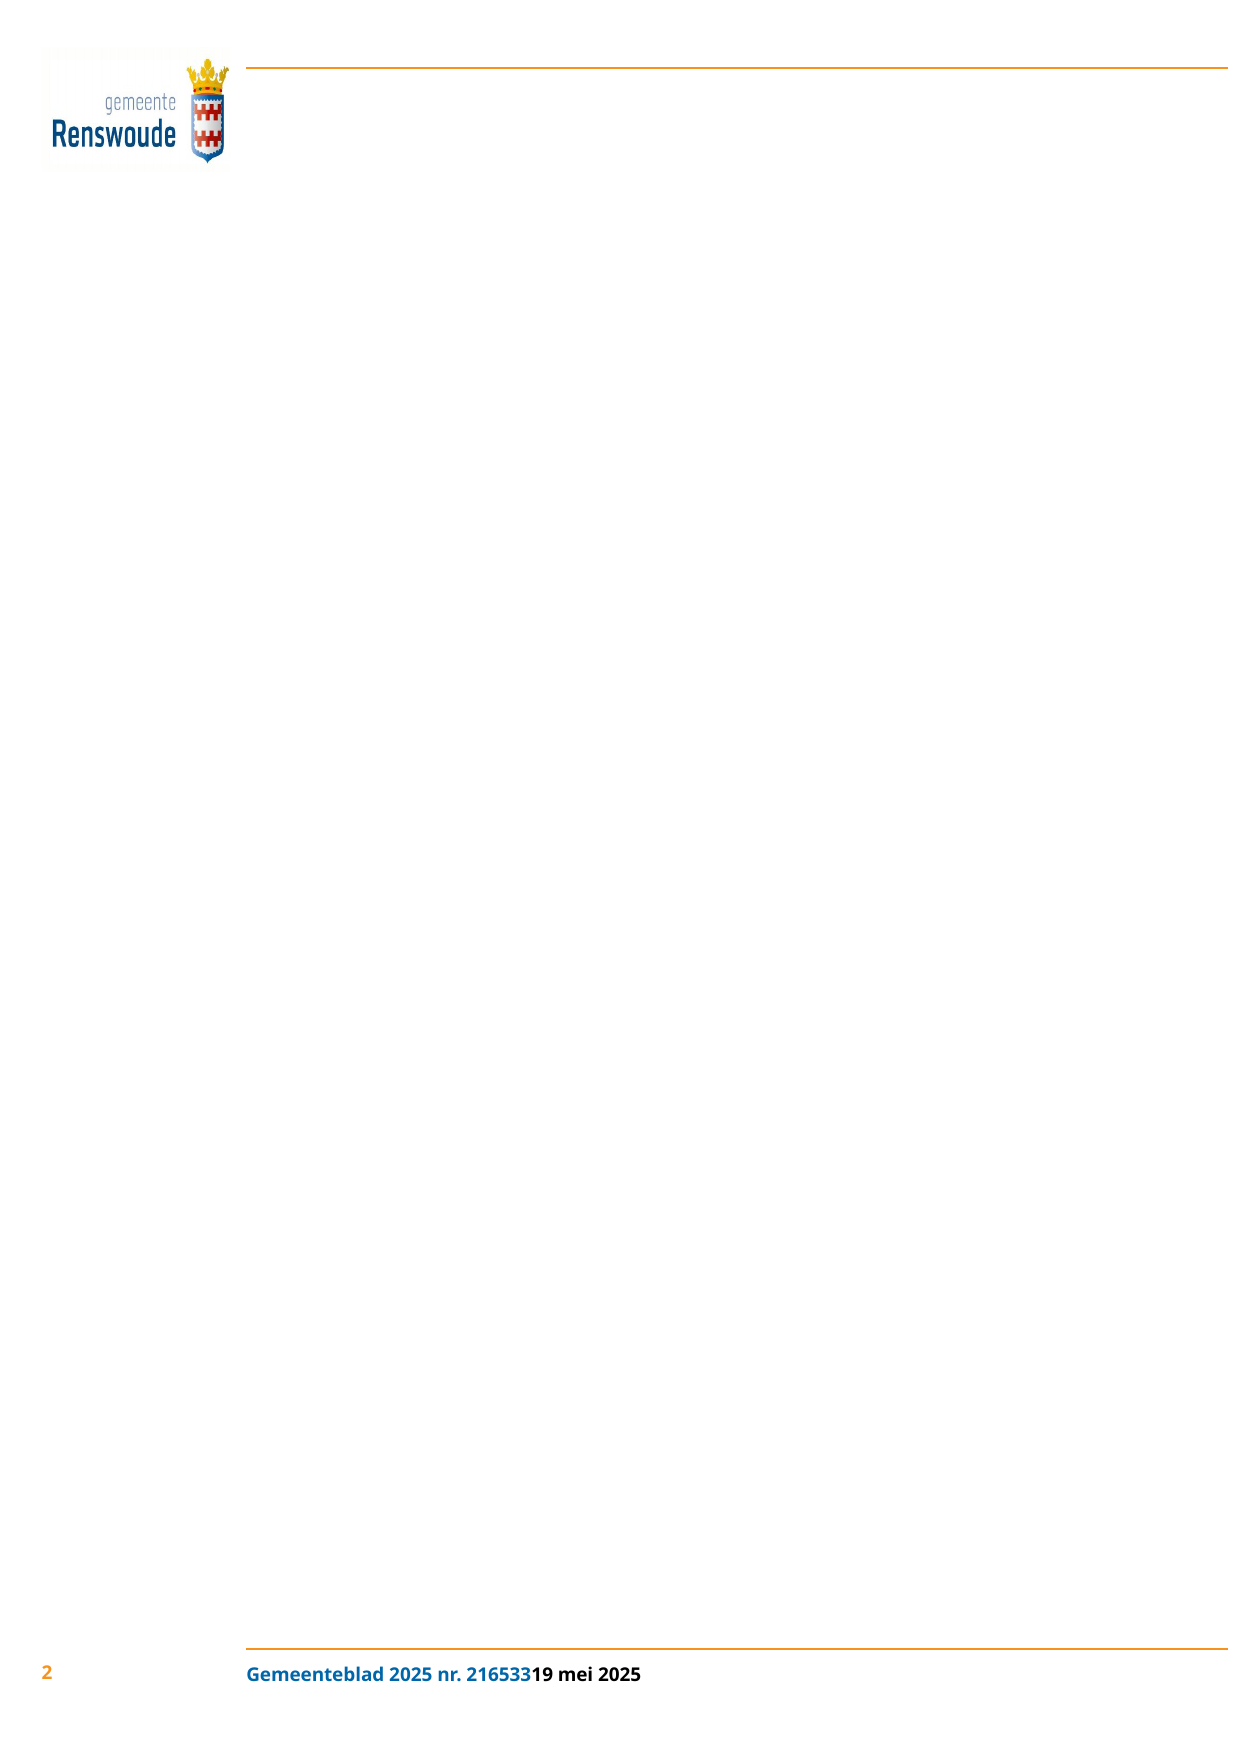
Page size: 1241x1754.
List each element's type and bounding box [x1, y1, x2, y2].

picture [41, 47, 231, 172]
